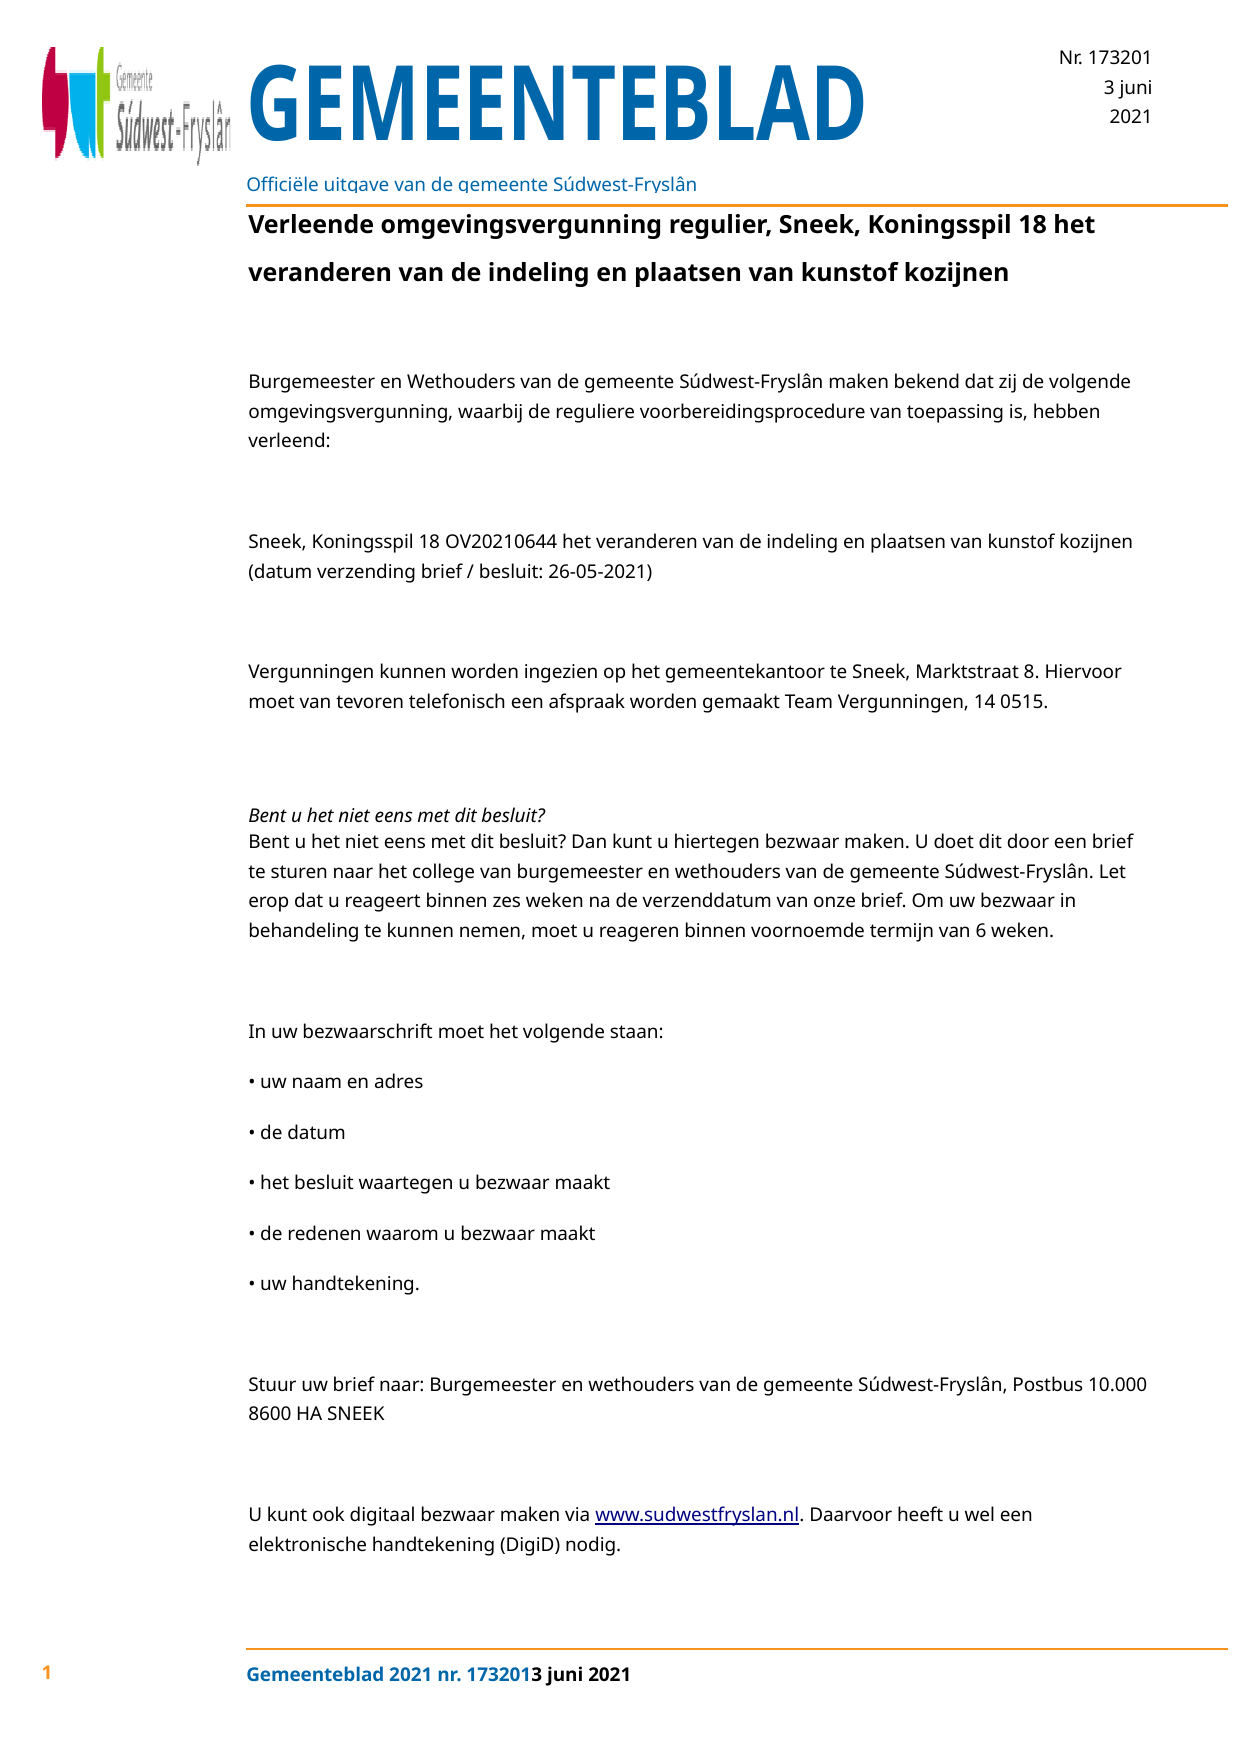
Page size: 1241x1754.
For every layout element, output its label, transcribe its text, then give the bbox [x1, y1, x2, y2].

text • de redenen waarom u bezwaar maakt [248, 1220, 1152, 1245]
text • uw handtekening. [248, 1270, 1152, 1296]
text • de datum [248, 1119, 1152, 1144]
text Verleende omgevingsvergunning regulier, Sneek, Koningsspil 18 het veranderen van de indeling en plaatsen van kunstof kozijnen [248, 207, 1152, 288]
text Burgemeester en Wethouders van de gemeente Súdwest-Fryslân maken bekend dat zij de volgende omgevingsvergunning, waarbij de reguliere voorbereidingsprocedure van toepassing is, hebben verleend: [248, 368, 1152, 453]
picture [41, 47, 231, 172]
text Bent u het niet eens met dit besluit? [248, 803, 1152, 828]
text Bent u het niet eens met dit besluit? Dan kunt u hiertegen bezwaar maken. U doet dit door een brief te sturen naar het college van burgemeester en wethouders van de gemeente Súdwest-Fryslân. Let erop dat u reageert binnen zes weken na de verzenddatum van onze brief. Om uw bezwaar in behandeling te kunnen nemen, moet u reageren binnen voornoemde termijn van 6 weken. [248, 828, 1152, 943]
text Sneek, Koningsspil 18 OV20210644 het veranderen van de indeling en plaatsen van kunstof kozijnen (datum verzending brief / besluit: 26-05-2021) [248, 528, 1152, 584]
text • uw naam en adres [248, 1068, 1152, 1094]
text • het besluit waartegen u bezwaar maakt [248, 1169, 1152, 1195]
text U kunt ook digitaal bezwaar maken via www.sudwestfryslan.nl. Daarvoor heeft u wel een elektronische handtekening (DigiD) nodig. [248, 1501, 1152, 1557]
text Vergunningen kunnen worden ingezien op het gemeentekantoor te Sneek, Marktstraat 8. Hiervoor moet van tevoren telefonisch een afspraak worden gemaakt Team Vergunningen, 14 0515. [248, 659, 1152, 714]
text Stuur uw brief naar: Burgemeester en wethouders van de gemeente Súdwest-Fryslân, Postbus 10.000 8600 HA SNEEK [248, 1371, 1152, 1426]
text In uw bezwaarschrift moet het volgende staan: [248, 1018, 1152, 1044]
